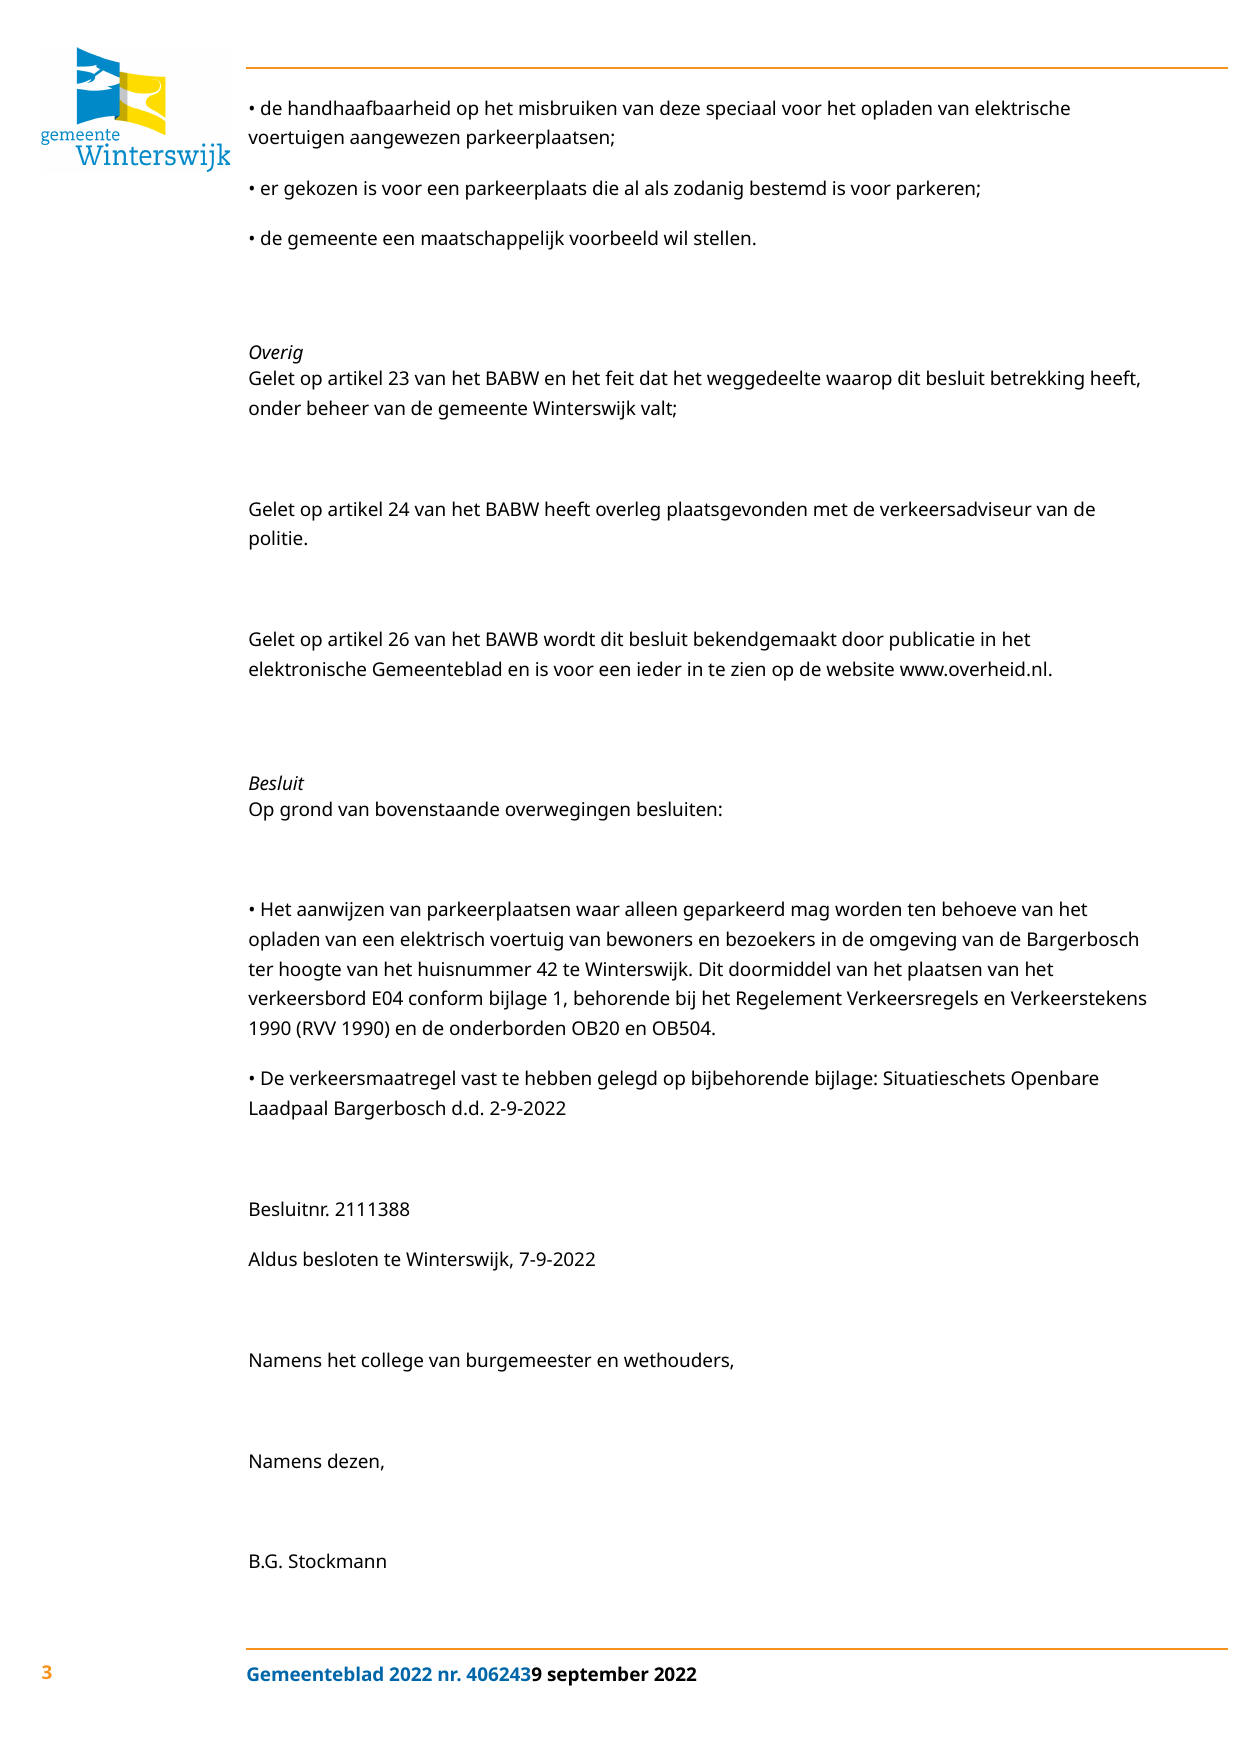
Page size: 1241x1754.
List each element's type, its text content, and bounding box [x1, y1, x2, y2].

text • Het aanwijzen van parkeerplaatsen waar alleen geparkeerd mag worden ten behoeve van het opladen van een elektrisch voertuig van bewoners en bezoekers in de omgeving van de Bargerbosch ter hoogte van het huisnummer 42 te Winterswijk. Dit doormiddel van het plaatsen van het verkeersbord E04 conform bijlage 1, behorende bij het Regelement Verkeersregels en Verkeerstekens 1990 (RVV 1990) en de onderborden OB20 en OB504. [248, 897, 1152, 1041]
text B.G. Stockmann [248, 1549, 1152, 1574]
text Gelet op artikel 24 van het BABW heeft overleg plaatsgevonden met de verkeersadviseur van de politie. [248, 496, 1152, 551]
text • De verkeersmaatregel vast te hebben gelegd op bijbehorende bijlage: Situatieschets Openbare Laadpaal Bargerbosch d.d. 2-9-2022 [248, 1065, 1152, 1121]
picture [41, 47, 231, 172]
text Namens het college van burgemeester en wethouders, [248, 1347, 1152, 1373]
text Gelet op artikel 26 van het BAWB wordt dit besluit bekendgemaakt door publicatie in het elektronische Gemeenteblad en is voor een ieder in te zien op de website www.overheid.nl. [248, 626, 1152, 681]
text • de handhaafbaarheid op het misbruiken van deze speciaal voor het opladen van elektrische voertuigen aangewezen parkeerplaatsen; [248, 95, 1152, 150]
text Besluitnr. 2111388 [248, 1196, 1152, 1222]
text Op grond van bovenstaande overwegingen besluiten: [248, 796, 1152, 822]
text Overig [248, 339, 1152, 365]
text Besluit [248, 770, 1152, 796]
picture [225, 153, 231, 162]
text • er gekozen is voor een parkeerplaats die al als zodanig bestemd is voor parkeren; [248, 175, 1152, 201]
text Aldus besloten te Winterswijk, 7-9-2022 [248, 1246, 1152, 1272]
text Gelet op artikel 23 van het BABW en het feit dat het weggedeelte waarop dit besluit betrekking heeft, onder beheer van de gemeente Winterswijk valt; [248, 365, 1152, 421]
text Namens dezen, [248, 1448, 1152, 1474]
text • de gemeente een maatschappelijk voorbeeld wil stellen. [248, 225, 1152, 251]
